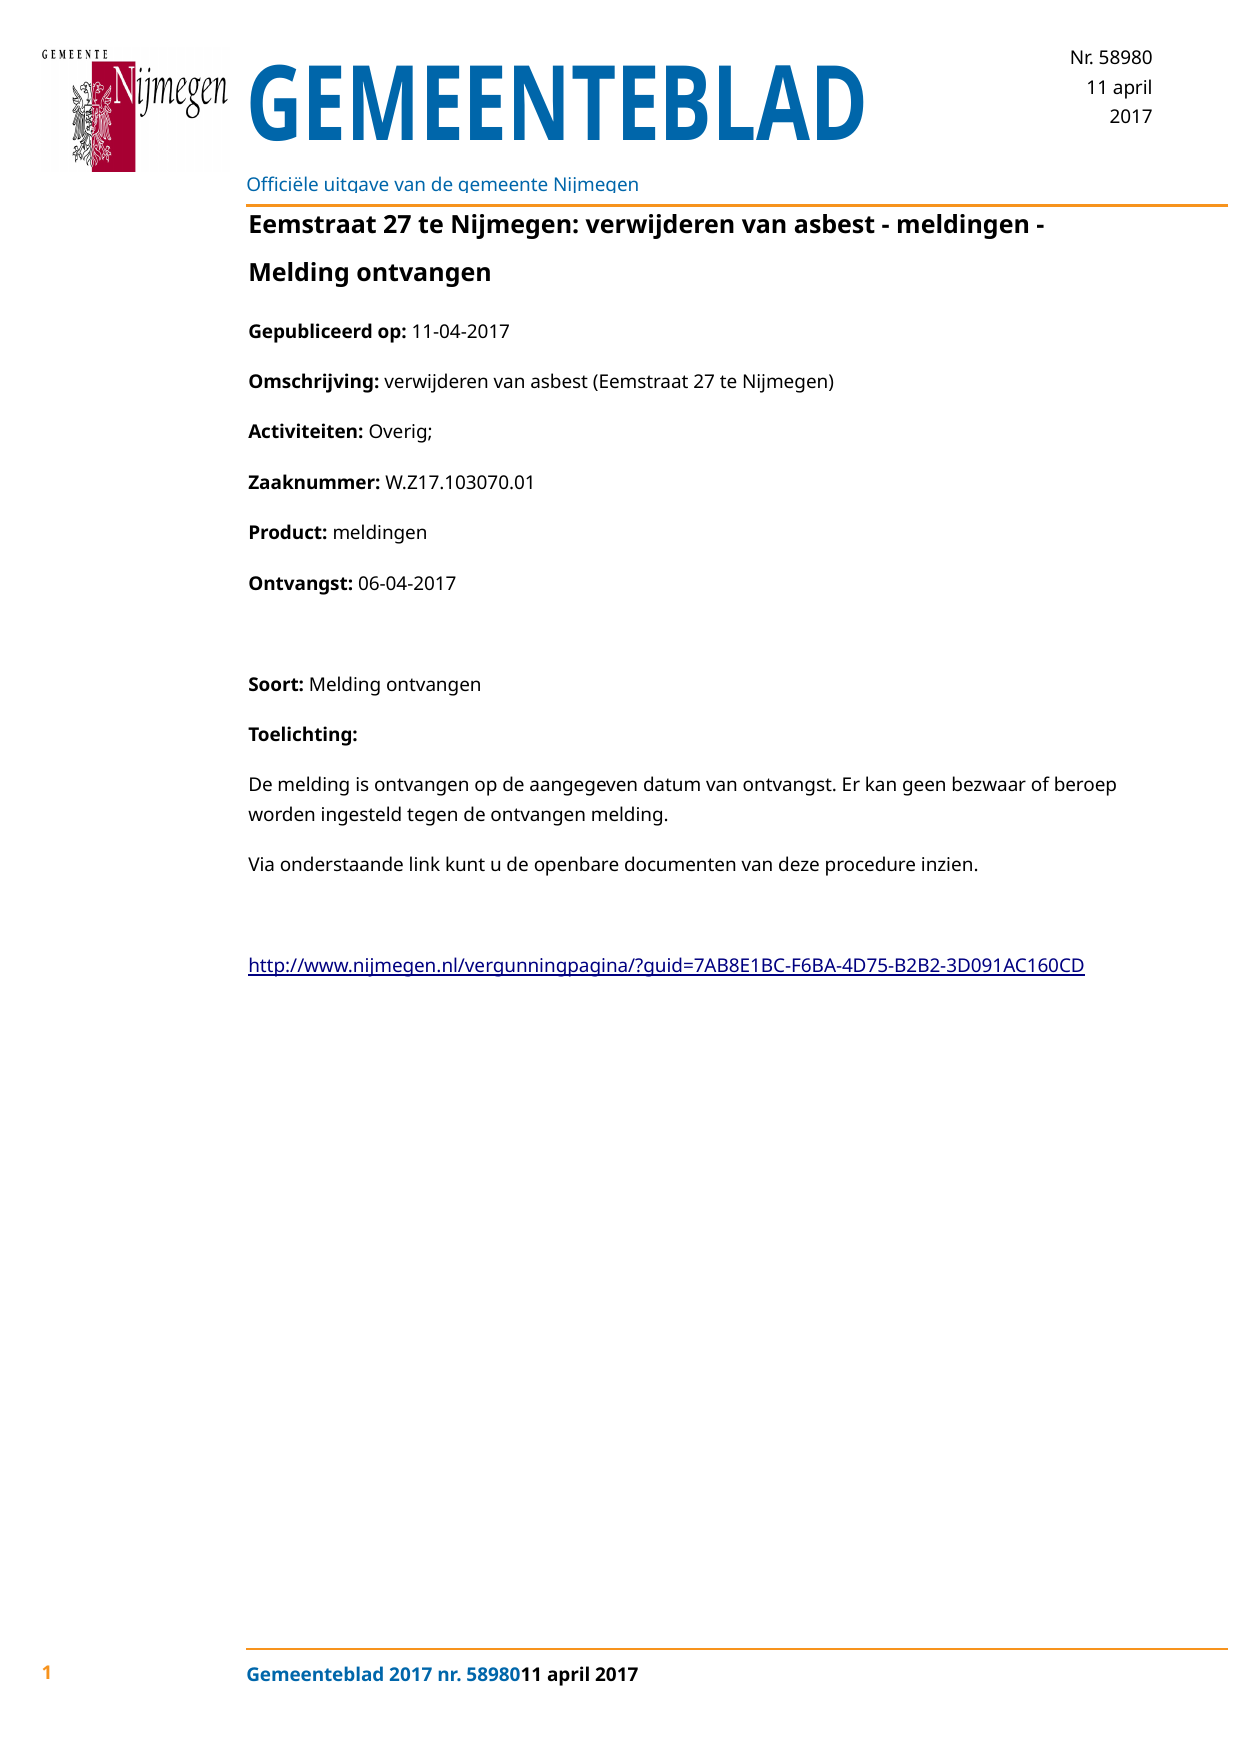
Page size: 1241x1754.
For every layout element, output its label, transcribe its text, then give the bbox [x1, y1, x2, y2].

text Ontvangst: 06-04-2017 [248, 570, 1152, 596]
text Toelichting: [248, 721, 1152, 747]
text Eemstraat 27 te Nijmegen: verwijderen van asbest - meldingen - Melding ontvangen [248, 207, 1152, 288]
picture [41, 47, 231, 172]
text Gepubliceerd op: 11-04-2017 [248, 318, 1152, 344]
text Activiteiten: Overig; [248, 419, 1152, 444]
text http://www.nijmegen.nl/vergunningpagina/?guid=7AB8E1BC-F6BA-4D75-B2B2-3D091AC160CD [248, 952, 1152, 978]
text Product: meldingen [248, 519, 1152, 545]
text Zaaknummer: W.Z17.103070.01 [248, 469, 1152, 495]
text Soort: Melding ontvangen [248, 671, 1152, 697]
text De melding is ontvangen op de aangegeven datum van ontvangst. Er kan geen bezwaar of beroep worden ingesteld tegen de ontvangen melding. [248, 772, 1152, 827]
text Omschrijving: verwijderen van asbest (Eemstraat 27 te Nijmegen) [248, 368, 1152, 394]
text Via onderstaande link kunt u de openbare documenten van deze procedure inzien. [248, 852, 1152, 877]
